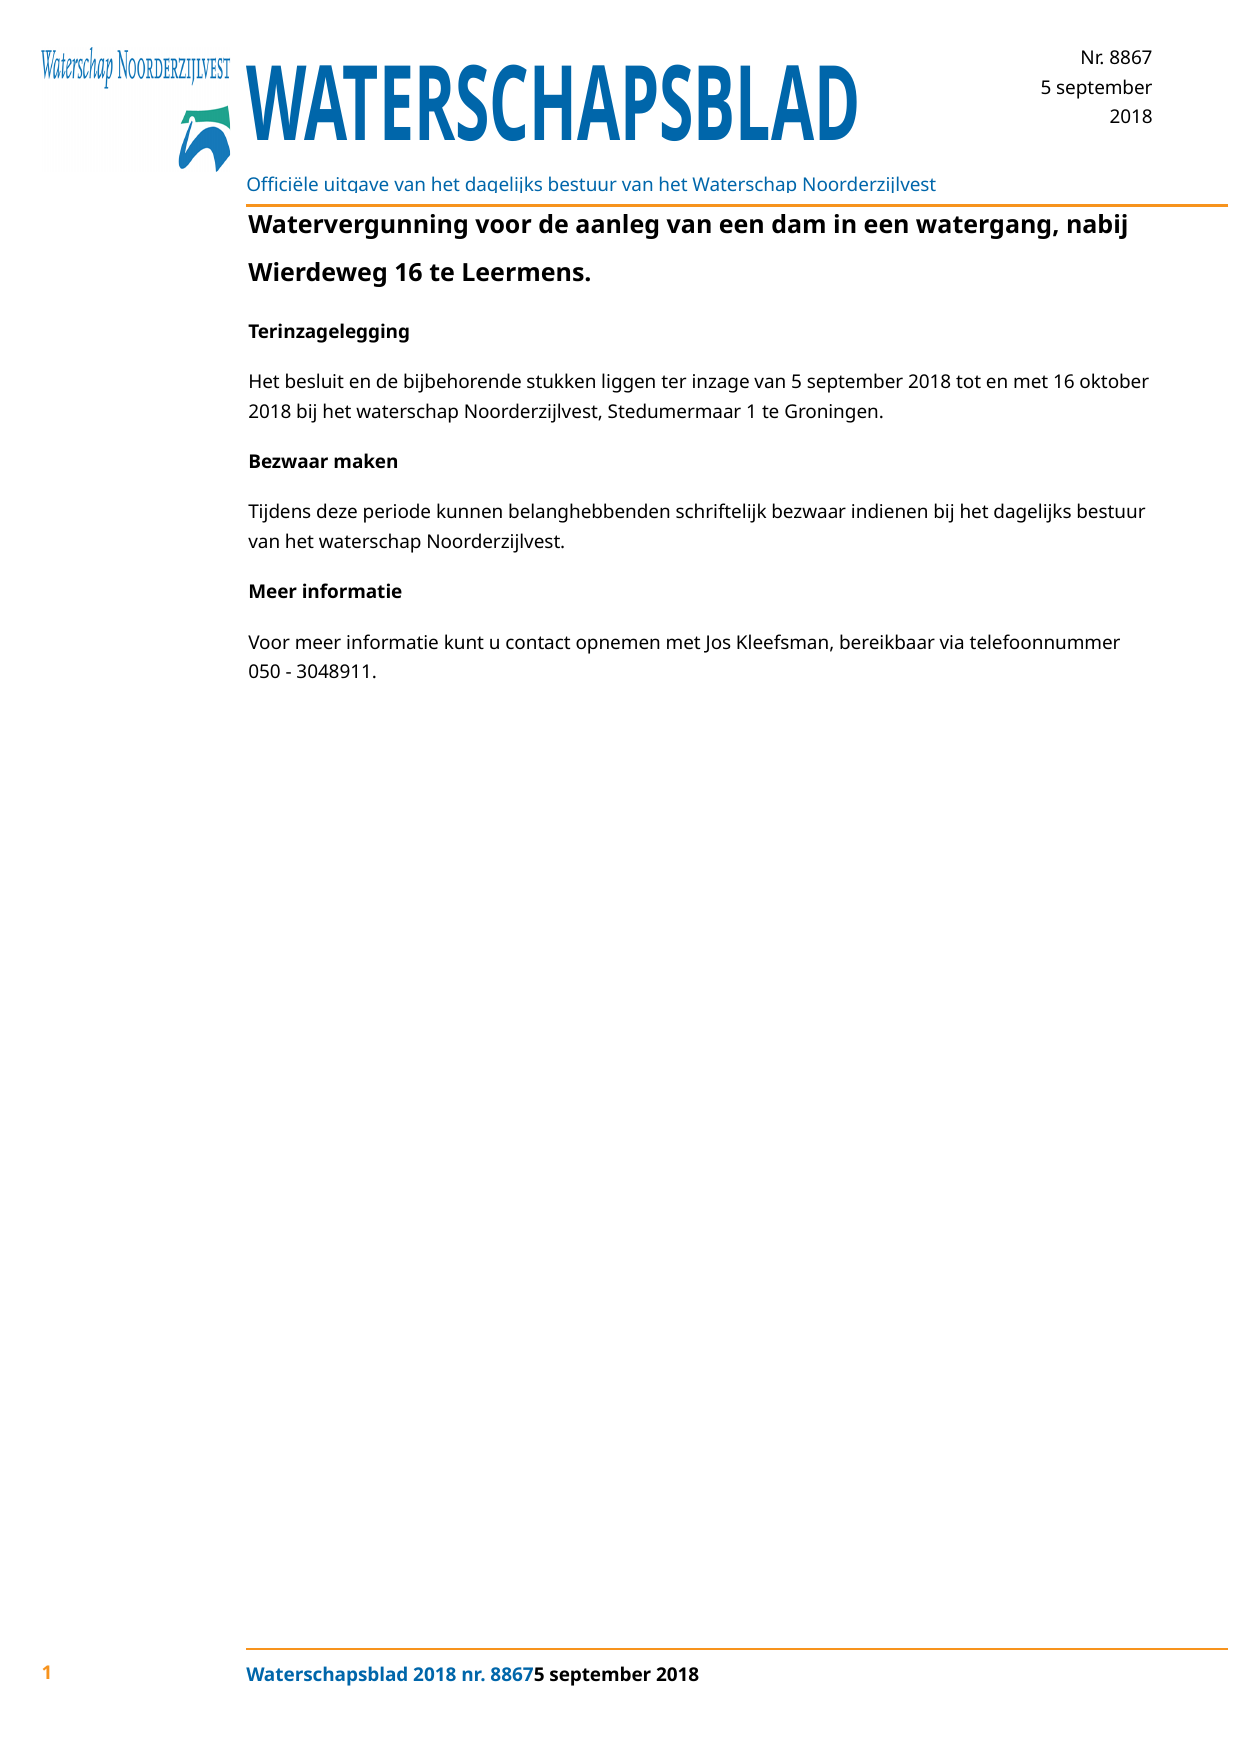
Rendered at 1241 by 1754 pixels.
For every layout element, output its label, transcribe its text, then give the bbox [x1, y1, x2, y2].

text Tijdens deze periode kunnen belanghebbenden schriftelijk bezwaar indienen bij het dagelijks bestuur van het waterschap Noorderzijlvest. [248, 499, 1152, 554]
text Meer informatie [248, 579, 1152, 604]
text Terinzagelegging [248, 318, 1152, 344]
text Watervergunning voor de aanleg van een dam in een watergang, nabij Wierdeweg 16 te Leermens. [248, 207, 1152, 288]
picture [41, 47, 231, 172]
text Het besluit en de bijbehorende stukken liggen ter inzage van 5 september 2018 tot en met 16 oktober 2018 bij het waterschap Noorderzijlvest, Stedumermaar 1 te Groningen. [248, 368, 1152, 424]
text Voor meer informatie kunt u contact opnemen met Jos Kleefsman, bereikbaar via telefoonnummer 050 - 3048911. [248, 629, 1152, 684]
text Bezwaar maken [248, 448, 1152, 474]
